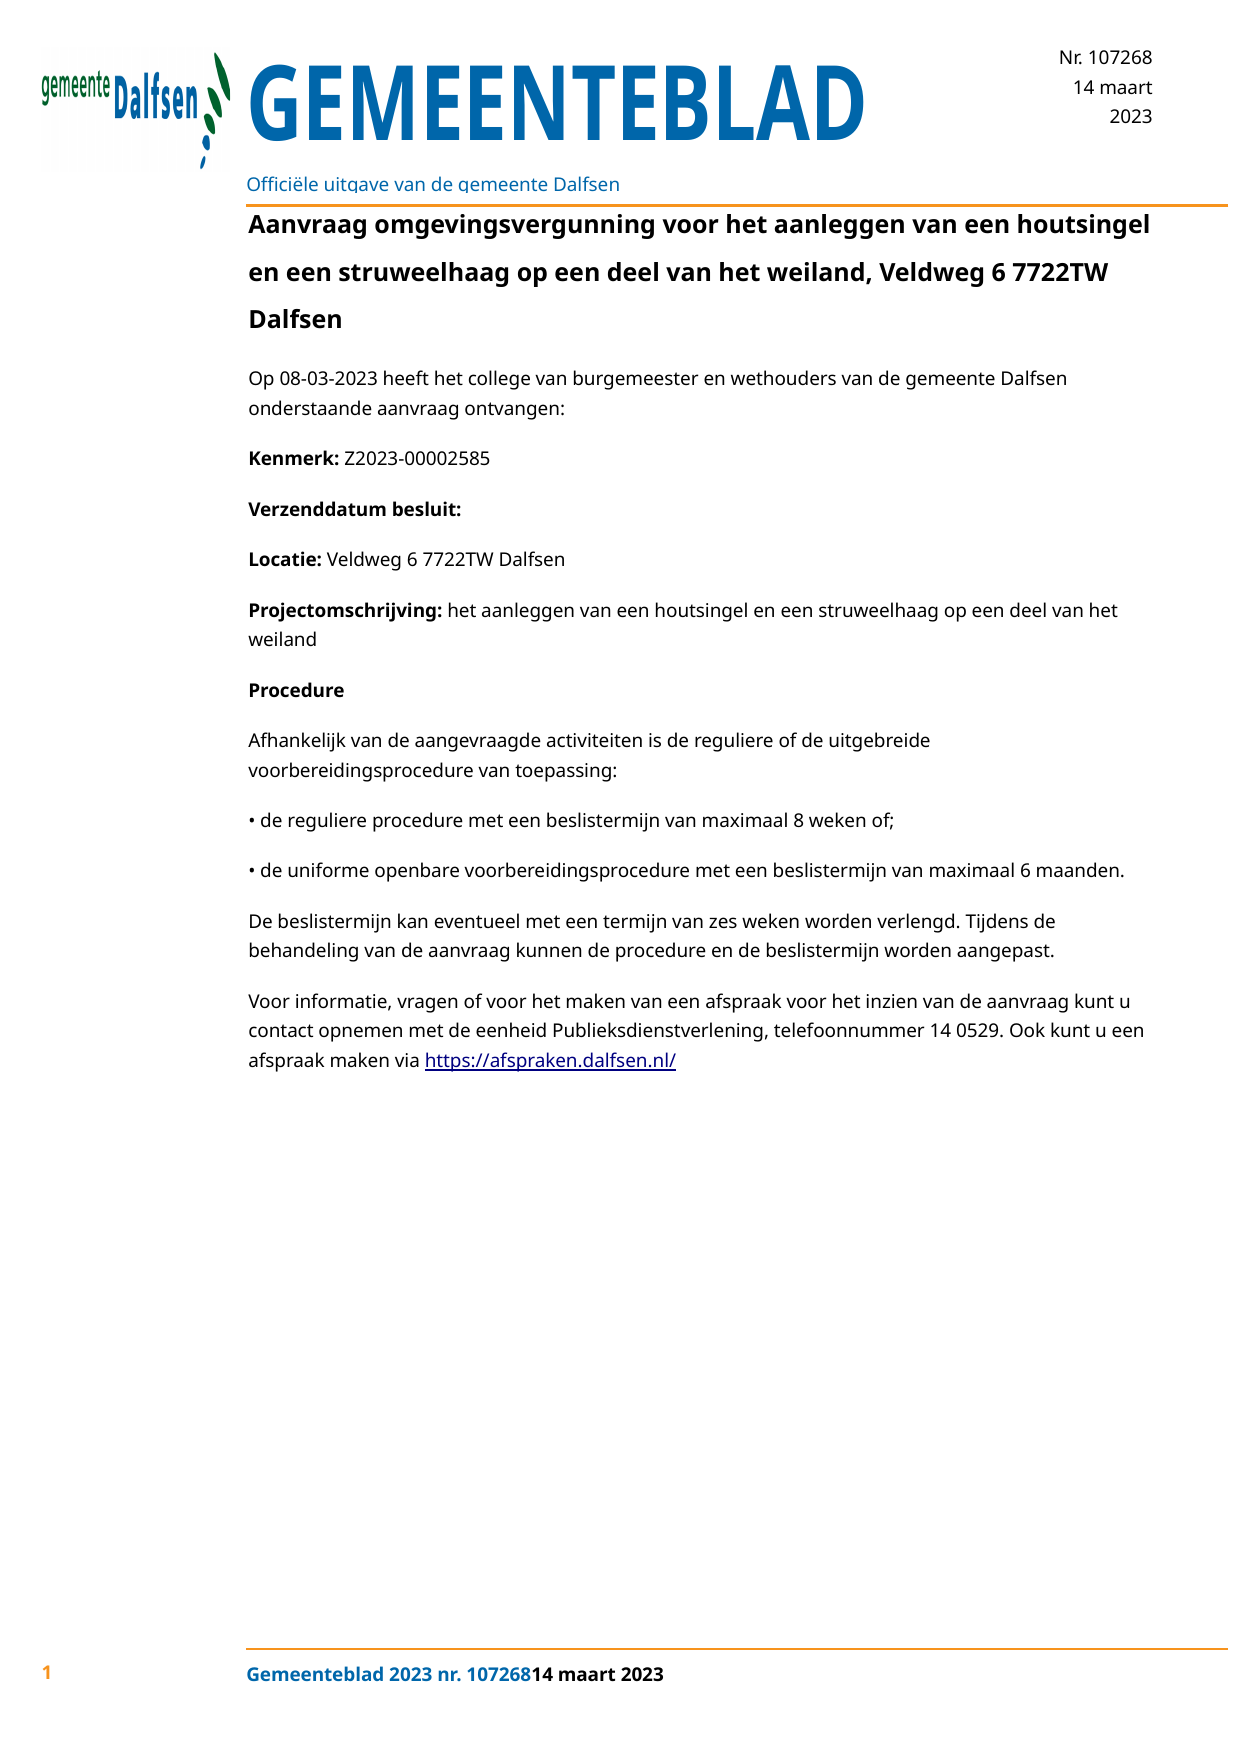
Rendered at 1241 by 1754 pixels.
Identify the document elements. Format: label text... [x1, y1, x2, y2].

text Aanvraag omgevingsvergunning voor het aanleggen van een houtsingel en een struweelhaag op een deel van het weiland, Veldweg 6 7722TW Dalfsen [248, 207, 1152, 336]
text Kenmerk: Z2023-00002585 [248, 446, 1152, 471]
text Locatie: Veldweg 6 7722TW Dalfsen [248, 546, 1152, 572]
text Verzenddatum besluit: [248, 496, 1152, 522]
picture [41, 47, 231, 172]
text Projectomschrijving: het aanleggen van een houtsingel en een struweelhaag op een deel van het weiland [248, 597, 1152, 652]
text Op 08-03-2023 heeft het college van burgemeester en wethouders van de gemeente Dalfsen onderstaande aanvraag ontvangen: [248, 366, 1152, 421]
text Procedure [248, 677, 1152, 702]
text Afhankelijk van de aangevraagde activiteiten is de reguliere of de uitgebreide voorbereidingsprocedure van toepassing: [248, 727, 1152, 782]
text De beslistermijn kan eventueel met een termijn van zes weken worden verlengd. Tijdens de behandeling van de aanvraag kunnen de procedure en de beslistermijn worden aangepast. [248, 908, 1152, 963]
text • de uniforme openbare voorbereidingsprocedure met een beslistermijn van maximaal 6 maanden. [248, 858, 1152, 883]
text • de reguliere procedure met een beslistermijn van maximaal 8 weken of; [248, 807, 1152, 833]
text Voor informatie, vragen of voor het maken van een afspraak voor het inzien van de aanvraag kunt u contact opnemen met de eenheid Publieksdienstverlening, telefoonnummer 14 0529. Ook kunt u een afspraak maken via https://afspraken.dalfsen.nl/ [248, 988, 1152, 1073]
